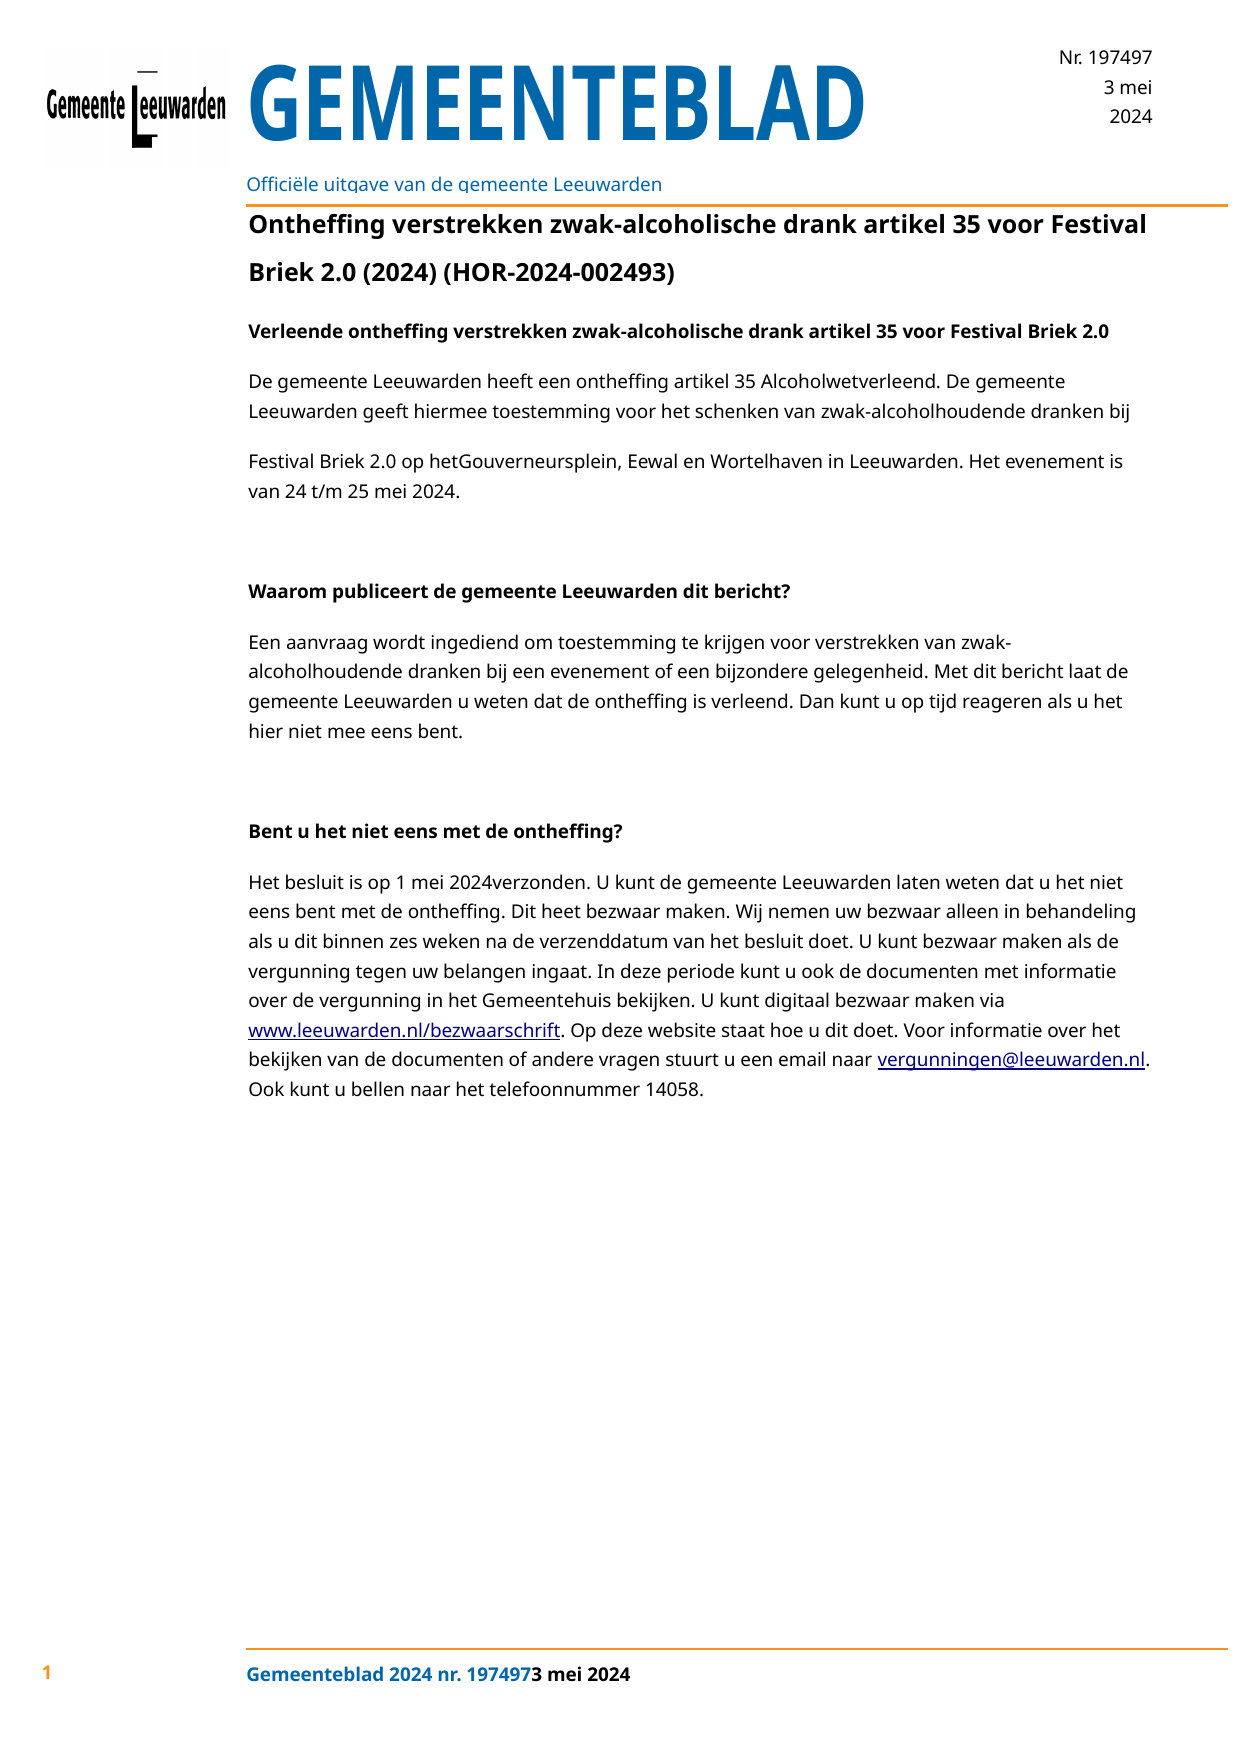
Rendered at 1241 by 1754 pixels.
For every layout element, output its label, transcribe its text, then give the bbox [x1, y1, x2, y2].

text De gemeente Leeuwarden heeft een ontheffing artikel 35 Alcoholwetverleend. De gemeente Leeuwarden geeft hiermee toestemming voor het schenken van zwak-alcoholhoudende dranken bij [248, 368, 1152, 424]
text Verleende ontheffing verstrekken zwak-alcoholische drank artikel 35 voor Festival Briek 2.0 [248, 318, 1152, 344]
text Festival Briek 2.0 op hetGouverneursplein, Eewal en Wortelhaven in Leeuwarden. Het evenement is van 24 t/m 25 mei 2024. [248, 448, 1152, 504]
text Een aanvraag wordt ingediend om toestemming te krijgen voor verstrekken van zwak-alcoholhoudende dranken bij een evenement of een bijzondere gelegenheid. Met dit bericht laat de gemeente Leeuwarden u weten dat de ontheffing is verleend. Dan kunt u op tijd reageren als u het hier niet mee eens bent. [248, 629, 1152, 744]
picture [41, 47, 231, 172]
text Waarom publiceert de gemeente Leeuwarden dit bericht? [248, 579, 1152, 604]
text Ontheffing verstrekken zwak-alcoholische drank artikel 35 voor Festival Briek 2.0 (2024) (HOR-2024-002493) [248, 207, 1152, 288]
text Bent u het niet eens met de ontheffing? [248, 819, 1152, 844]
text Het besluit is op 1 mei 2024verzonden. U kunt de gemeente Leeuwarden laten weten dat u het niet eens bent met de ontheffing. Dit heet bezwaar maken. Wij nemen uw bezwaar alleen in behandeling als u dit binnen zes weken na de verzenddatum van het besluit doet. U kunt bezwaar maken als de vergunning tegen uw belangen ingaat. In deze periode kunt u ook de documenten met informatie over de vergunning in het Gemeentehuis bekijken. U kunt digitaal bezwaar maken via www.leeuwarden.nl/bezwaarschrift. Op deze website staat hoe u dit doet. Voor informatie over het bekijken van de documenten of andere vragen stuurt u een email naar vergunningen@leeuwarden.nl. Ook kunt u bellen naar het telefoonnummer 14058. [248, 869, 1152, 1102]
